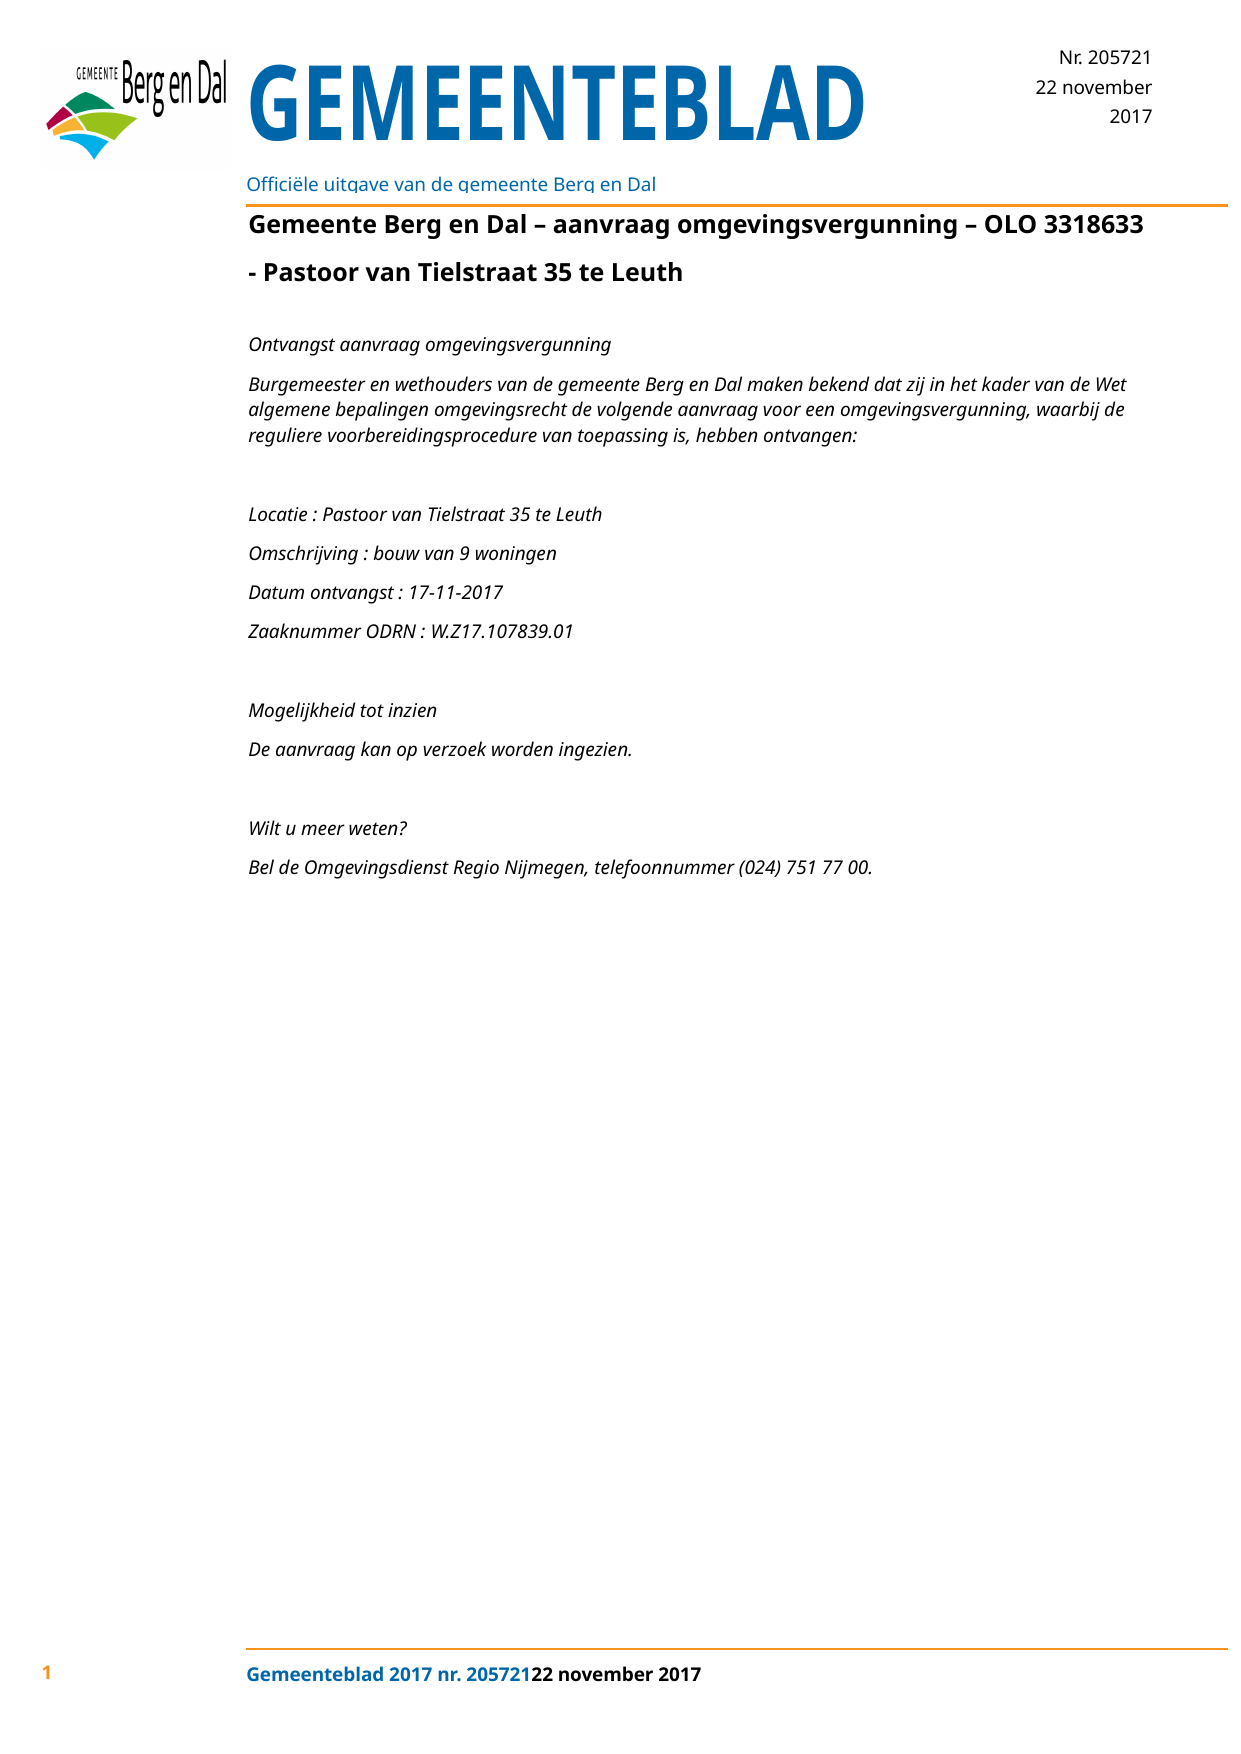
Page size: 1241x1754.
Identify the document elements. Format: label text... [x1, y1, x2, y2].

text Bel de Omgevingsdienst Regio Nijmegen, telefoonnummer (024) 751 77 00. [248, 854, 1152, 880]
text De aanvraag kan op verzoek worden ingezien. [248, 736, 1152, 762]
text Ontvangst aanvraag omgevingsvergunning [248, 331, 1152, 357]
text Mogelijkheid tot inzien [248, 697, 1152, 723]
text Zaaknummer ODRN : W.Z17.107839.01 [248, 618, 1152, 644]
text Omschrijving : bouw van 9 woningen [248, 540, 1152, 566]
picture [41, 47, 231, 172]
text Locatie : Pastoor van Tielstraat 35 te Leuth [248, 501, 1152, 526]
text Wilt u meer weten? [248, 815, 1152, 841]
text Burgemeester en wethouders van de gemeente Berg en Dal maken bekend dat zij in het kader van de Wet algemene bepalingen omgevingsrecht de volgende aanvraag voor een omgevingsvergunning, waarbij de reguliere voorbereidingsprocedure van toepassing is, hebben ontvangen: [248, 371, 1152, 448]
text Datum ontvangst : 17-11-2017 [248, 579, 1152, 605]
text Gemeente Berg en Dal – aanvraag omgevingsvergunning – OLO 3318633 - Pastoor van Tielstraat 35 te Leuth [248, 207, 1152, 288]
